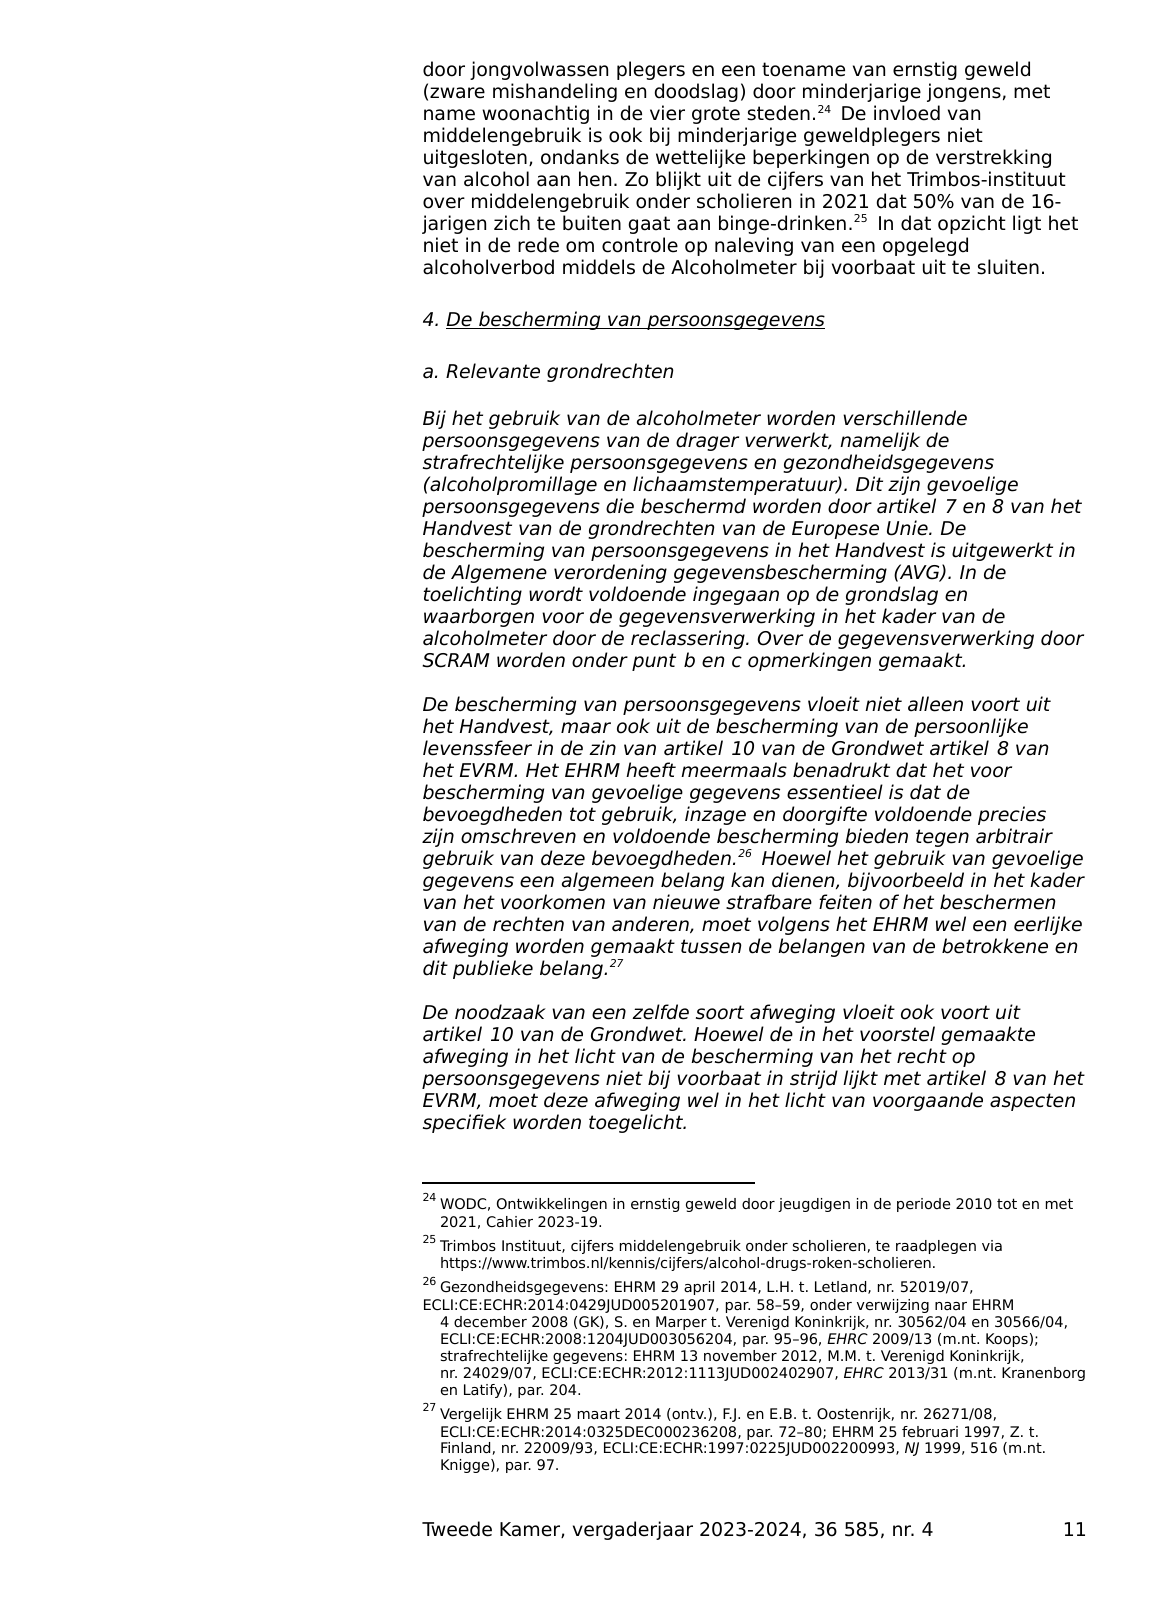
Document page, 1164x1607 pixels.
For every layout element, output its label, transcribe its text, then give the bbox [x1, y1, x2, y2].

subtitle 4. De bescherming van persoonsgegevens [422, 309, 1087, 331]
text Bij het gebruik van de alcoholmeter worden verschillende persoonsgegevens van de drager verwerkt, namelijk de strafrechtelijke persoonsgegevens en gezondheidsgegevens (alcoholpromillage en lichaamstemperatuur). Dit zijn gevoelige persoonsgegevens die beschermd worden door artikel 7 en 8 van het Handvest van de grondrechten van de Europese Unie. De bescherming van persoonsgegevens in het Handvest is uitgewerkt in de Algemene verordening gegevensbescherming (AVG). In de toelichting wordt voldoende ingegaan op de grondslag en waarborgen voor de gegevensverwerking in het kader van de alcoholmeter door de reclassering. Over de gegevensverwerking door SCRAM worden onder punt b en c opmerkingen gemaakt. [422, 408, 1087, 672]
text ECLI:CE:ECHR:2014:0429JUD005201907, par. 58–59, onder verwijzing naar EHRM 4 december 2008 (GK), S. en Marper t. Verenigd Koninkrijk, nr. 30562/04 en 30566/04, ECLI:CE:ECHR:2008:1204JUD003056204, par. 95–96, EHRC 2009/13 (m.nt. Koops); strafrechtelijke gegevens: EHRM 13 november 2012, M.M. t. Verenigd Koninkrijk, nr. 24029/07, ECLI:CE:ECHR:2012:1113JUD002402907, EHRC 2013/31 (m.nt. Kranenborg en Latify), par. 204. [422, 1297, 1087, 1399]
text Vergelijk EHRM 25 maart 2014 (ontv.), F.J. en E.B. t. Oostenrijk, nr. 26271/08, ECLI:CE:ECHR:2014:0325DEC000236208, par. 72–80; EHRM 25 februari 1997, Z. t. Finland, nr. 22009/93, ECLI:CE:ECHR:1997:0225JUD002200993, NJ 1999, 516 (m.nt. Knigge), par. 97. [422, 1402, 1087, 1474]
text De bescherming van persoonsgegevens vloeit niet alleen voort uit het Handvest, maar ook uit de bescherming van de persoonlijke levenssfeer in de zin van artikel 10 van de Grondwet artikel 8 van het EVRM. Het EHRM heeft meermaals benadrukt dat het voor bescherming van gevoelige gegevens essentieel is dat de bevoegdheden tot gebruik, inzage en doorgifte voldoende precies zijn omschreven en voldoende bescherming bieden tegen arbitrair gebruik van deze bevoegdheden. Hoewel het gebruik van gevoelige gegevens een algemeen belang kan dienen, bijvoorbeeld in het kader van het voorkomen van nieuwe strafbare feiten of het beschermen van de rechten van anderen, moet volgens het EHRM wel een eerlijke afweging worden gemaakt tussen de belangen van de betrokkene en dit publieke belang. [422, 694, 1087, 979]
text WODC, Ontwikkelingen in ernstig geweld door jeugdigen in de periode 2010 tot en met 2021, Cahier 2023-19. [422, 1192, 1087, 1231]
text De noodzaak van een zelfde soort afweging vloeit ook voort uit artikel 10 van de Grondwet. Hoewel de in het voorstel gemaakte afweging in het licht van de bescherming van het recht op persoonsgegevens niet bij voorbaat in strijd lijkt met artikel 8 van het EVRM, moet deze afweging wel in het licht van voorgaande aspecten specifiek worden toegelicht. [422, 1002, 1087, 1133]
text Gezondheidsgegevens: EHRM 29 april 2014, L.H. t. Letland, nr. 52019/07, [422, 1275, 1087, 1297]
text Trimbos Instituut, cijfers middelengebruik onder scholieren, te raadplegen via https://www.trimbos.nl/kennis/cijfers/alcohol-drugs-roken-scholieren. [422, 1233, 1087, 1272]
text door jongvolwassen plegers en een toename van ernstig geweld (zware mishandeling en doodslag) door minderjarige jongens, met name woonachtig in de vier grote steden. De invloed van middelengebruik is ook bij minderjarige geweldplegers niet uitgesloten, ondanks de wettelijke beperkingen op de verstrekking van alcohol aan hen. Zo blijkt uit de cijfers van het Trimbos-instituut over middelengebruik onder scholieren in 2021 dat 50% van de 16-jarigen zich te buiten gaat aan binge-drinken. In dat opzicht ligt het niet in de rede om controle op naleving van een opgelegd alcoholverbod middels de Alcoholmeter bij voorbaat uit te sluiten. [422, 59, 1087, 279]
subtitle a. Relevante grondrechten [422, 361, 1087, 383]
